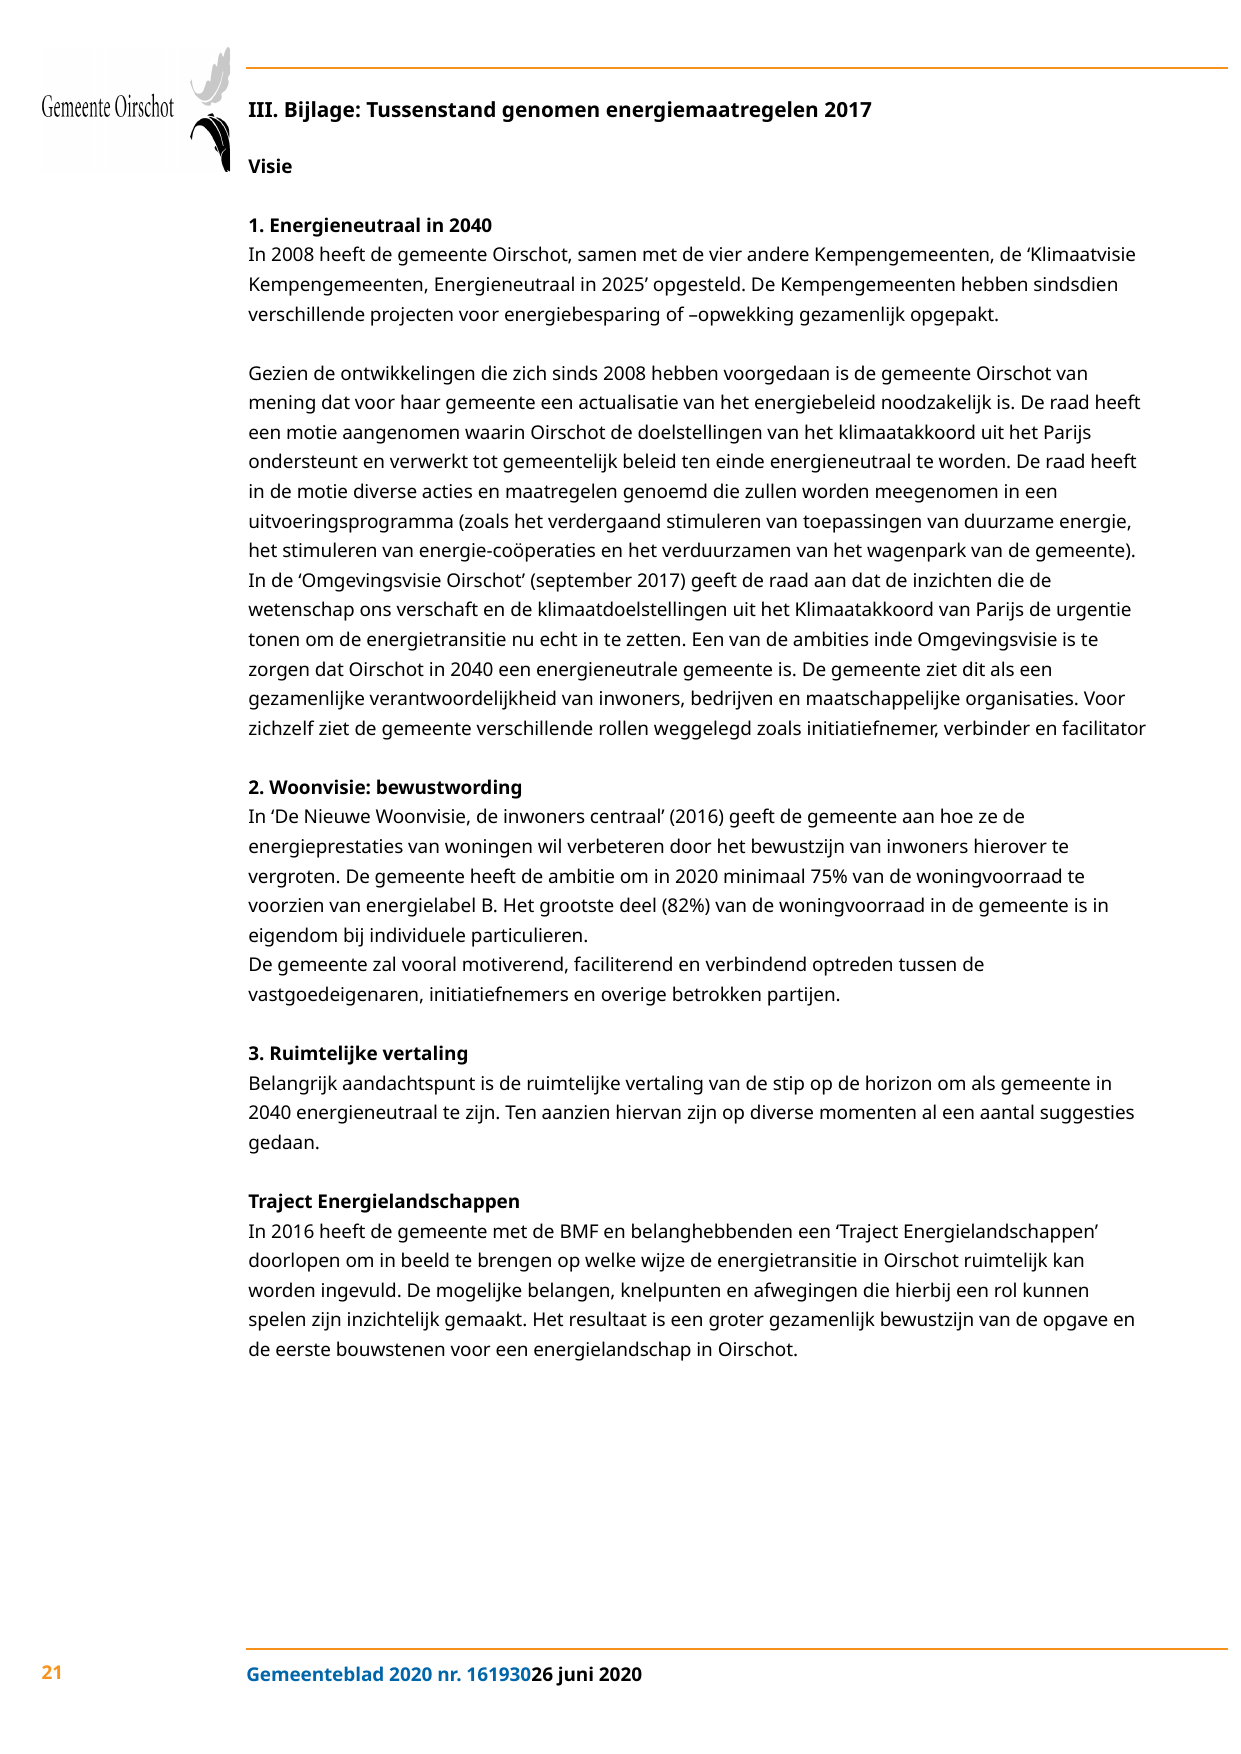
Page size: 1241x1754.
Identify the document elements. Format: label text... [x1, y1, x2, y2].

text 3. Ruimtelijke vertaling [248, 1040, 1152, 1066]
text In ‘De Nieuwe Woonvisie, de inwoners centraal’ (2016) geeft de gemeente aan hoe ze de energieprestaties van woningen wil verbeteren door het bewustzijn van inwoners hierover te vergroten. De gemeente heeft de ambitie om in 2020 minimaal 75% van de woningvoorraad te voorzien van energielabel B. Het grootste deel (82%) van de woningvoorraad in de gemeente is in eigendom bij individuele particulieren. [248, 804, 1152, 948]
text Traject Energielandschappen [248, 1188, 1152, 1214]
text III. Bijlage: Tussenstand genomen energiemaatregelen 2017 [248, 95, 1152, 123]
text In 2016 heeft de gemeente met de BMF en belanghebbenden een ‘Traject Energielandschappen’ doorlopen om in beeld te brengen op welke wijze de energietransitie in Oirschot ruimtelijk kan worden ingevuld. De mogelijke belangen, knelpunten en afwegingen die hierbij een rol kunnen spelen zijn inzichtelijk gemaakt. Het resultaat is een groter gezamenlijk bewustzijn van de opgave en de eerste bouwstenen voor een energielandschap in Oirschot. [248, 1218, 1152, 1362]
text Belangrijk aandachtspunt is de ruimtelijke vertaling van de stip op de horizon om als gemeente in 2040 energieneutraal te zijn. Ten aanzien hiervan zijn op diverse momenten al een aantal suggesties gedaan. [248, 1070, 1152, 1155]
text Visie [248, 153, 1152, 179]
text In 2008 heeft de gemeente Oirschot, samen met de vier andere Kempengemeenten, de ‘Klimaatvisie Kempengemeenten, Energieneutraal in 2025’ opgesteld. De Kempengemeenten hebben sindsdien verschillende projecten voor energiebesparing of –opwekking gezamenlijk opgepakt. [248, 242, 1152, 327]
text 2. Woonvisie: bewustwording [248, 774, 1152, 800]
picture [41, 47, 231, 172]
text Gezien de ontwikkelingen die zich sinds 2008 hebben voorgedaan is de gemeente Oirschot van mening dat voor haar gemeente een actualisatie van het energiebeleid noodzakelijk is. De raad heeft een motie aangenomen waarin Oirschot de doelstellingen van het klimaatakkoord uit het Parijs ondersteunt en verwerkt tot gemeentelijk beleid ten einde energieneutraal te worden. De raad heeft in de motie diverse acties en maatregelen genoemd die zullen worden meegenomen in een uitvoeringsprogramma (zoals het verdergaand stimuleren van toepassingen van duurzame energie, het stimuleren van energie-coöperaties en het verduurzamen van het wagenpark van de gemeente). [248, 360, 1152, 563]
text In de ‘Omgevingsvisie Oirschot’ (september 2017) geeft de raad aan dat de inzichten die de wetenschap ons verschaft en de klimaatdoelstellingen uit het Klimaatakkoord van Parijs de urgentie tonen om de energietransitie nu echt in te zetten. Een van de ambities inde Omgevingsvisie is te zorgen dat Oirschot in 2040 een energieneutrale gemeente is. De gemeente ziet dit als een gezamenlijke verantwoordelijkheid van inwoners, bedrijven en maatschappelijke organisaties. Voor zichzelf ziet de gemeente verschillende rollen weggelegd zoals initiatiefnemer, verbinder en facilitator [248, 567, 1152, 741]
text De gemeente zal vooral motiverend, faciliterend en verbindend optreden tussen de vastgoedeigenaren, initiatiefnemers en overige betrokken partijen. [248, 952, 1152, 1007]
text 1. Energieneutraal in 2040 [248, 212, 1152, 238]
